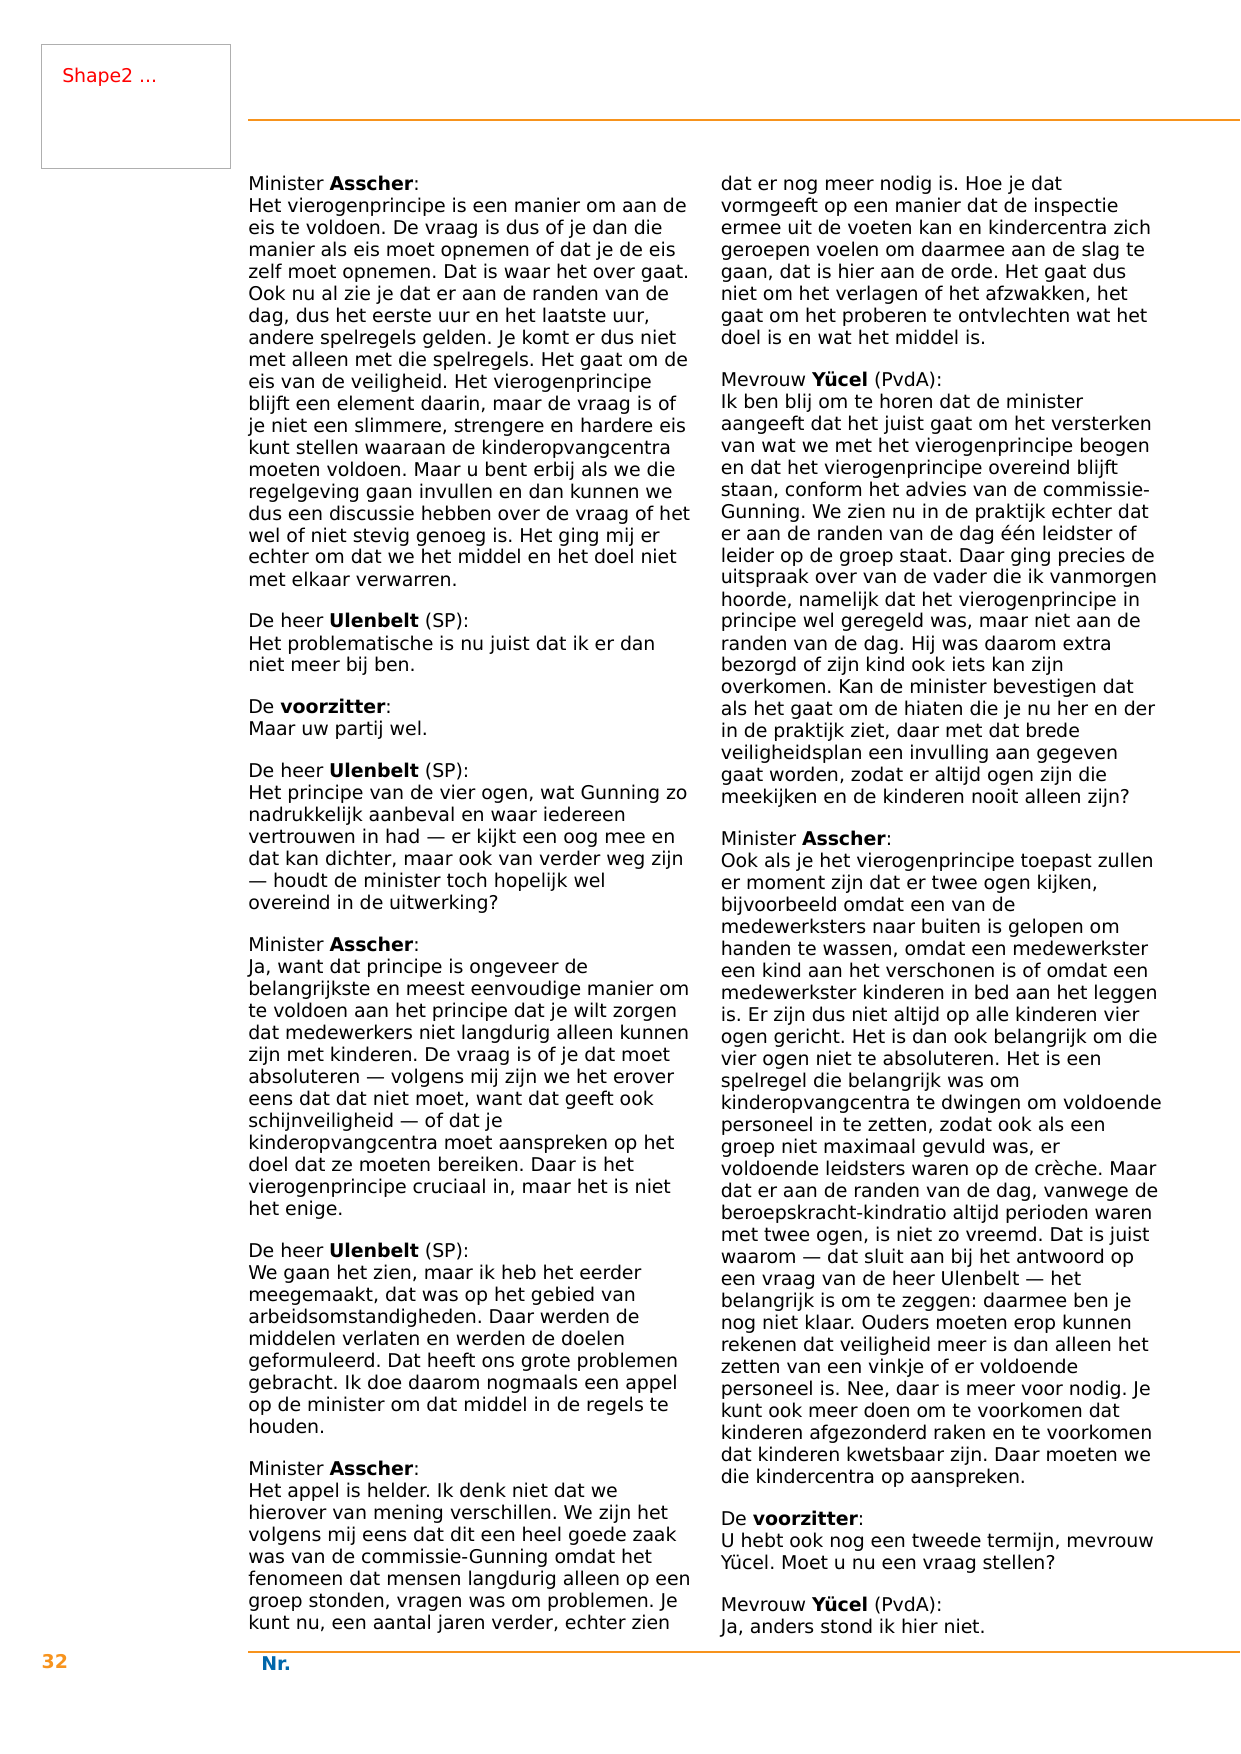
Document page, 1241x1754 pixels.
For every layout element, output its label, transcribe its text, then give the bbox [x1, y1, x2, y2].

text Ik ben blij om te horen dat de minister aangeeft dat het juist gaat om het versterken van wat we met het vierogenprincipe beogen en dat het vierogenprincipe overeind blijft staan, conform het advies van de commissie-Gunning. We zien nu in de praktijk echter dat er aan de randen van de dag één leidster of leider op de groep staat. Daar ging precies de uitspraak over van de vader die ik vanmorgen hoorde, namelijk dat het vierogenprincipe in principe wel geregeld was, maar niet aan de randen van de dag. Hij was daarom extra bezorgd of zijn kind ook iets kan zijn overkomen. Kan de minister bevestigen dat als het gaat om de hiaten die je nu her en der in de praktijk ziet, daar met dat brede veiligheidsplan een invulling aan gegeven gaat worden, zodat er altijd ogen zijn die meekijken en de kinderen nooit alleen zijn? [721, 391, 1163, 808]
text Minister Asscher: [248, 173, 691, 195]
text Ook als je het vierogenprincipe toepast zullen er moment zijn dat er twee ogen kijken, bijvoorbeeld omdat een van de medewerksters naar buiten is gelopen om handen te wassen, omdat een medewerkster een kind aan het verschonen is of omdat een medewerkster kinderen in bed aan het leggen is. Er zijn dus niet altijd op alle kinderen vier ogen gericht. Het is dan ook belangrijk om die vier ogen niet te absoluteren. Het is een spelregel die belangrijk was om kinderopvangcentra te dwingen om voldoende personeel in te zetten, zodat ook als een groep niet maximaal gevuld was, er voldoende leidsters waren op de crèche. Maar dat er aan de randen van de dag, vanwege de beroepskracht-kindratio altijd perioden waren met twee ogen, is niet zo vreemd. Dat is juist waarom — dat sluit aan bij het antwoord op een vraag van de heer Ulenbelt — het belangrijk is om te zeggen: daarmee ben je nog niet klaar. Ouders moeten erop kunnen rekenen dat veiligheid meer is dan alleen het zetten van een vinkje of er voldoende personeel is. Nee, daar is meer voor nodig. Je kunt ook meer doen om te voorkomen dat kinderen afgezonderd raken en te voorkomen dat kinderen kwetsbaar zijn. Daar moeten we die kindercentra op aanspreken. [721, 850, 1163, 1488]
text Minister Asscher: [248, 934, 691, 956]
text De heer Ulenbelt (SP): [248, 760, 691, 782]
text Het problematische is nu juist dat ik er dan niet meer bij ben. [248, 632, 691, 676]
text We gaan het zien, maar ik heb het eerder meegemaakt, dat was op het gebied van arbeidsomstandigheden. Daar werden de middelen verlaten en werden de doelen geformuleerd. Dat heeft ons grote problemen gebracht. Ik doe daarom nogmaals een appel op de minister om dat middel in de regels te houden. [248, 1262, 691, 1438]
text Mevrouw Yücel (PvdA): [721, 369, 1163, 391]
text De heer Ulenbelt (SP): [248, 1240, 691, 1262]
text Maar uw partij wel. [248, 718, 691, 740]
text dat er nog meer nodig is. Hoe je dat vormgeeft op een manier dat de inspectie ermee uit de voeten kan en kindercentra zich geroepen voelen om daarmee aan de slag te gaan, dat is hier aan de orde. Het gaat dus niet om het verlagen of het afzwakken, het gaat om het proberen te ontvlechten wat het doel is en wat het middel is. [721, 173, 1163, 349]
text Mevrouw Yücel (PvdA): [721, 1593, 1163, 1616]
text De heer Ulenbelt (SP): [248, 610, 691, 632]
text Minister Asscher: [248, 1458, 691, 1480]
text Minister Asscher: [721, 828, 1163, 850]
text Het vierogenprincipe is een manier om aan de eis te voldoen. De vraag is dus of je dan die manier als eis moet opnemen of dat je de eis zelf moet opnemen. Dat is waar het over gaat. Ook nu al zie je dat er aan de randen van de dag, dus het eerste uur en het laatste uur, andere spelregels gelden. Je komt er dus niet met alleen met die spelregels. Het gaat om de eis van de veiligheid. Het vierogenprincipe blijft een element daarin, maar de vraag is of je niet een slimmere, strengere en hardere eis kunt stellen waaraan de kinderopvangcentra moeten voldoen. Maar u bent erbij als we die regelgeving gaan invullen en dan kunnen we dus een discussie hebben over de vraag of het wel of niet stevig genoeg is. Het ging mij er echter om dat we het middel en het doel niet met elkaar verwarren. [248, 195, 691, 590]
text Het appel is helder. Ik denk niet dat we hierover van mening verschillen. We zijn het volgens mij eens dat dit een heel goede zaak was van de commissie-Gunning omdat het fenomeen dat mensen langdurig alleen op een groep stonden, vragen was om problemen. Je kunt nu, een aantal jaren verder, echter zien [248, 1480, 691, 1633]
text Ja, anders stond ik hier niet. [721, 1616, 1163, 1637]
text U hebt ook nog een tweede termijn, mevrouw Yücel. Moet u nu een vraag stellen? [721, 1529, 1163, 1573]
text De voorzitter: [248, 696, 691, 718]
text Het principe van de vier ogen, wat Gunning zo nadrukkelijk aanbeval en waar iedereen vertrouwen in had — er kijkt een oog mee en dat kan dichter, maar ook van verder weg zijn — houdt de minister toch hopelijk wel overeind in de uitwerking? [248, 782, 691, 914]
text De voorzitter: [721, 1508, 1163, 1529]
text Ja, want dat principe is ongeveer de belangrijkste en meest eenvoudige manier om te voldoen aan het principe dat je wilt zorgen dat medewerkers niet langdurig alleen kunnen zijn met kinderen. De vraag is of je dat moet absoluteren — volgens mij zijn we het erover eens dat dat niet moet, want dat geeft ook schijnveiligheid — of dat je kinderopvangcentra moet aanspreken op het doel dat ze moeten bereiken. Daar is het vierogenprincipe cruciaal in, maar het is niet het enige. [248, 956, 691, 1220]
